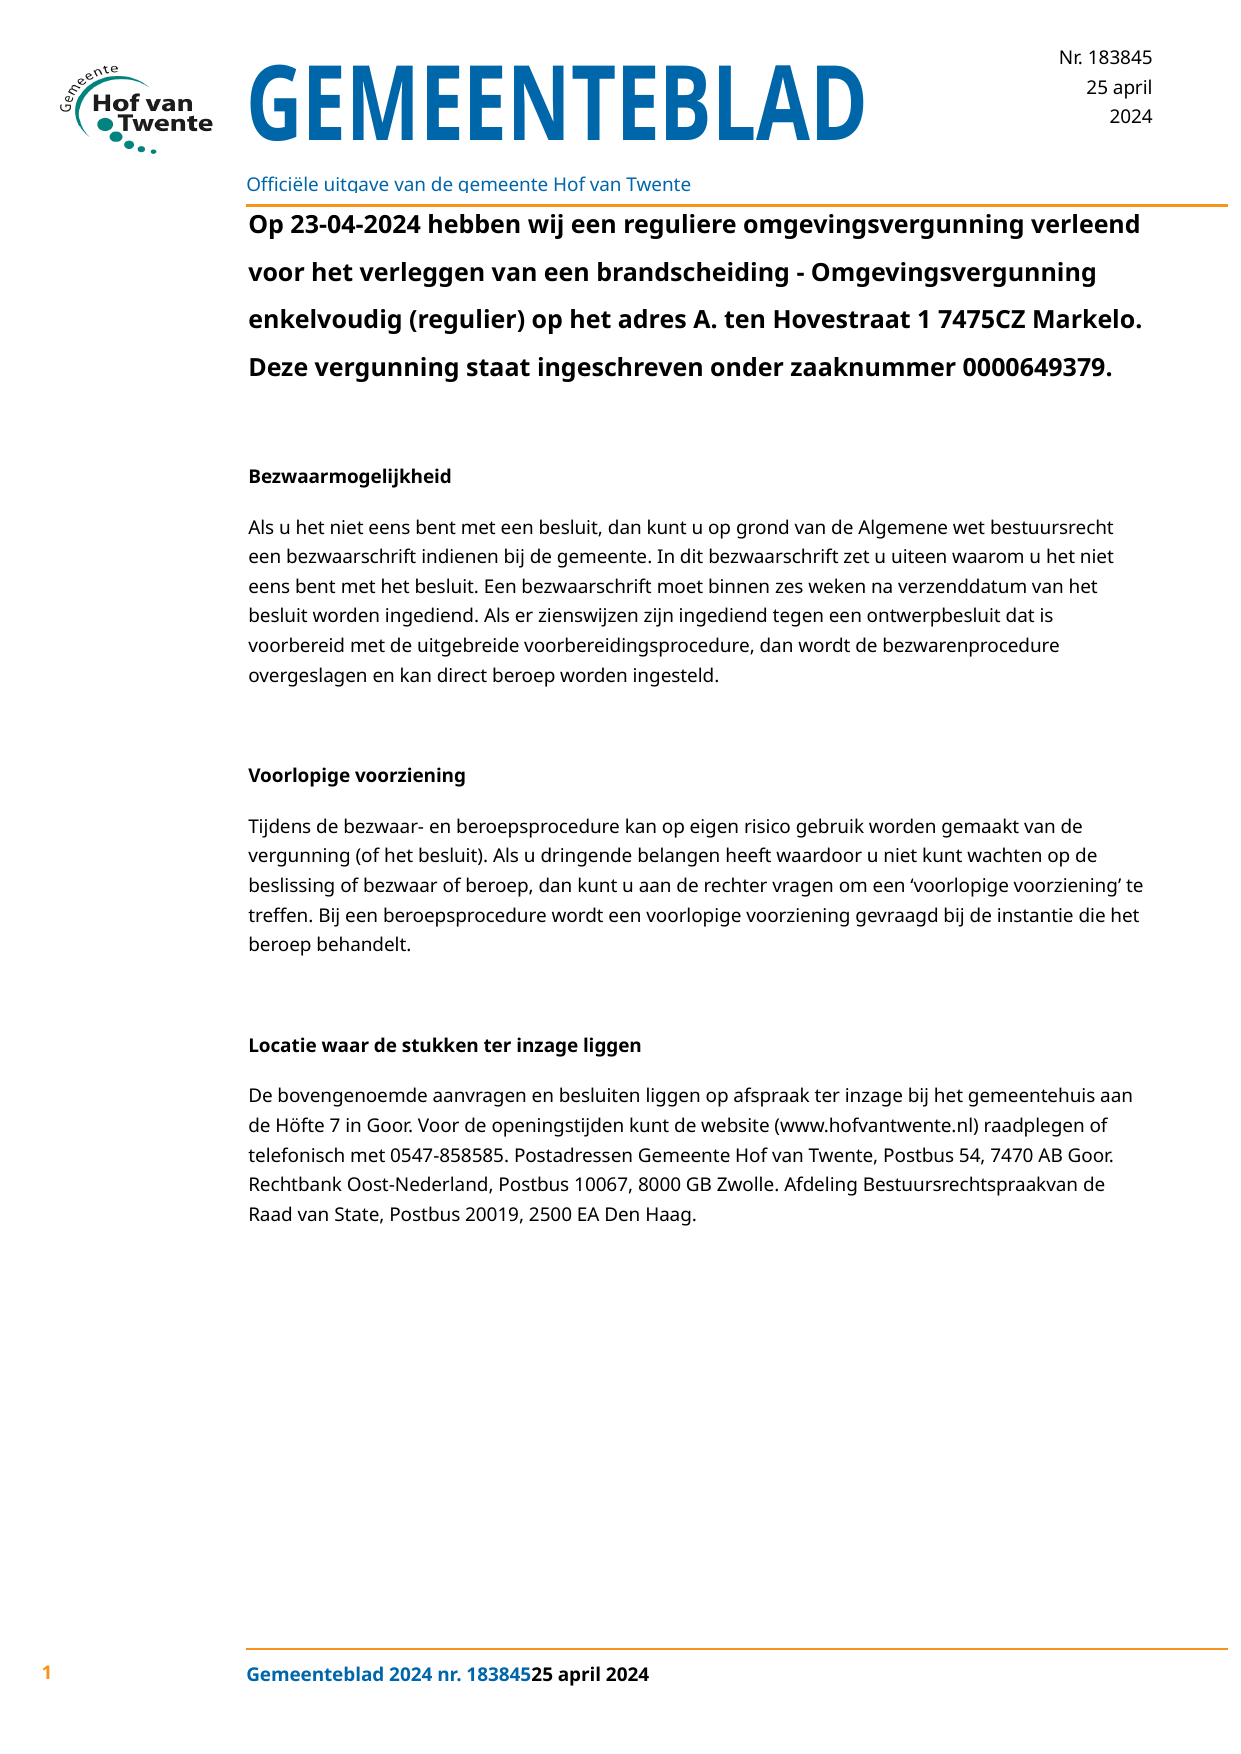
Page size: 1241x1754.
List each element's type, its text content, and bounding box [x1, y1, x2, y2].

text Tijdens de bezwaar- en beroepsprocedure kan op eigen risico gebruik worden gemaakt van de vergunning (of het besluit). Als u dringende belangen heeft waardoor u niet kunt wachten op de beslissing of bezwaar of beroep, dan kunt u aan de rechter vragen om een ‘voorlopige voorziening’ te treffen. Bij een beroepsprocedure wordt een voorlopige voorziening gevraagd bij de instantie die het beroep behandelt. [248, 813, 1152, 957]
picture [41, 47, 231, 172]
text Op 23-04-2024 hebben wij een reguliere omgevingsvergunning verleend voor het verleggen van een brandscheiding - Omgevingsvergunning enkelvoudig (regulier) op het adres A. ten Hovestraat 1 7475CZ Markelo. Deze vergunning staat ingeschreven onder zaaknummer 0000649379. [248, 207, 1152, 384]
text De bovengenoemde aanvragen en besluiten liggen op afspraak ter inzage bij het gemeentehuis aan de Höfte 7 in Goor. Voor de openingstijden kunt de website (www.hofvantwente.nl) raadplegen of telefonisch met 0547-858585. Postadressen Gemeente Hof van Twente, Postbus 54, 7470 AB Goor. Rechtbank Oost-Nederland, Postbus 10067, 8000 GB Zwolle. Afdeling Bestuursrechtspraakvan de Raad van State, Postbus 20019, 2500 EA Den Haag. [248, 1083, 1152, 1227]
text Bezwaarmogelijkheid [248, 463, 1152, 489]
text Als u het niet eens bent met een besluit, dan kunt u op grond van de Algemene wet bestuursrecht een bezwaarschrift indienen bij de gemeente. In dit bezwaarschrift zet u uiteen waarom u het niet eens bent met het besluit. Een bezwaarschrift moet binnen zes weken na verzenddatum van het besluit worden ingediend. Als er zienswijzen zijn ingediend tegen een ontwerpbesluit dat is voorbereid met de uitgebreide voorbereidingsprocedure, dan wordt de bezwarenprocedure overgeslagen en kan direct beroep worden ingesteld. [248, 514, 1152, 688]
text Voorlopige voorziening [248, 763, 1152, 788]
text Locatie waar de stukken ter inzage liggen [248, 1032, 1152, 1058]
